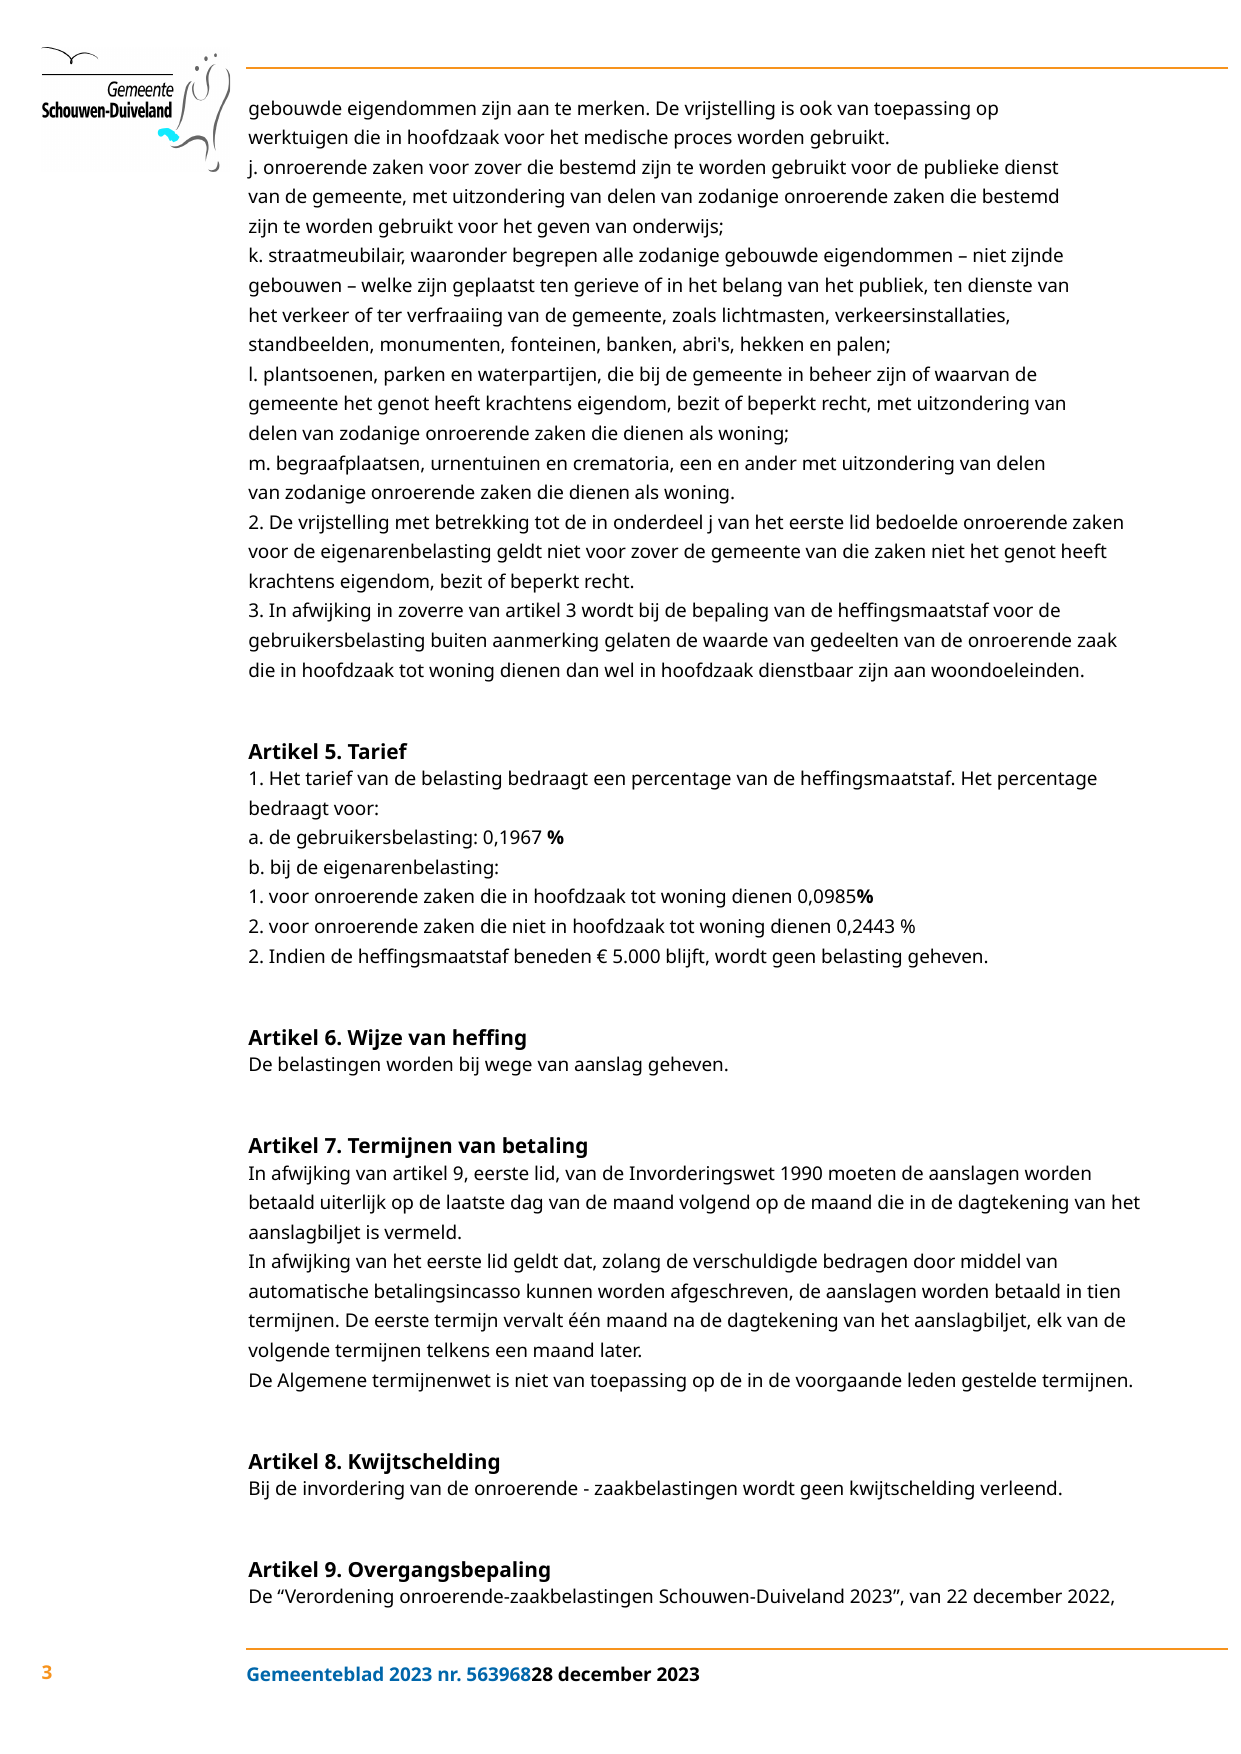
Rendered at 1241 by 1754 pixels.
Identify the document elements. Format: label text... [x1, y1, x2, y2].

text die in hoofdzaak tot woning dienen dan wel in hoofdzaak dienstbaar zijn aan woondoeleinden. [248, 657, 1152, 683]
text gebruikersbelasting buiten aanmerking gelaten de waarde van gedeelten van de onroerende zaak [248, 627, 1152, 653]
text In afwijking van artikel 9, eerste lid, van de Invorderingswet 1990 moeten de aanslagen worden betaald uiterlijk op de laatste dag van de maand volgend op de maand die in de dagtekening van het aanslagbiljet is vermeld. [248, 1160, 1152, 1244]
text Artikel 6. Wijze van heffing [248, 1023, 1152, 1051]
text gebouwde eigendommen zijn aan te merken. De vrijstelling is ook van toepassing op [248, 95, 1152, 121]
text zijn te worden gebruikt voor het geven van onderwijs; [248, 213, 1152, 239]
text krachtens eigendom, bezit of beperkt recht. [248, 568, 1152, 594]
text m. begraafplaatsen, urnentuinen en crematoria, een en ander met uitzondering van delen [248, 450, 1152, 476]
text 1. voor onroerende zaken die in hoofdzaak tot woning dienen 0,0985% [248, 884, 1152, 909]
text Artikel 8. Kwijtschelding [248, 1447, 1152, 1475]
text van zodanige onroerende zaken die dienen als woning. [248, 479, 1152, 505]
text standbeelden, monumenten, fonteinen, banken, abri's, hekken en palen; [248, 331, 1152, 357]
text In afwijking van het eerste lid geldt dat, zolang de verschuldigde bedragen door middel van automatische betalingsincasso kunnen worden afgeschreven, de aanslagen worden betaald in tien termijnen. De eerste termijn vervalt één maand na de dagtekening van het aanslagbiljet, elk van de volgende termijnen telkens een maand later. [248, 1248, 1152, 1363]
text j. onroerende zaken voor zover die bestemd zijn te worden gebruikt voor de publieke dienst [248, 154, 1152, 180]
text Bij de invordering van de onroerende - zaakbelastingen wordt geen kwijtschelding verleend. [248, 1475, 1152, 1501]
text De Algemene termijnenwet is niet van toepassing op de in de voorgaande leden gestelde termijnen. [248, 1367, 1152, 1392]
text De “Verordening onroerende-zaakbelastingen Schouwen-Duiveland 2023”, van 22 december 2022, [248, 1584, 1152, 1609]
text 1. Het tarief van de belasting bedraagt een percentage van de heffingsmaatstaf. Het percentage [248, 765, 1152, 791]
text bedraagt voor: [248, 795, 1152, 821]
text Artikel 7. Termijnen van betaling [248, 1131, 1152, 1160]
text het verkeer of ter verfraaiing van de gemeente, zoals lichtmasten, verkeersinstallaties, [248, 302, 1152, 328]
text k. straatmeubilair, waaronder begrepen alle zodanige gebouwde eigendommen – niet zijnde [248, 243, 1152, 268]
text De belastingen worden bij wege van aanslag geheven. [248, 1051, 1152, 1077]
text voor de eigenarenbelasting geldt niet voor zover de gemeente van die zaken niet het genot heeft [248, 538, 1152, 564]
text a. de gebruikersbelasting: 0,1967 % [248, 824, 1152, 850]
text gemeente het genot heeft krachtens eigendom, bezit of beperkt recht, met uitzondering van [248, 391, 1152, 416]
text gebouwen – welke zijn geplaatst ten gerieve of in het belang van het publiek, ten dienste van [248, 272, 1152, 298]
text b. bij de eigenarenbelasting: [248, 854, 1152, 880]
text werktuigen die in hoofdzaak voor het medische proces worden gebruikt. [248, 124, 1152, 150]
text 2. voor onroerende zaken die niet in hoofdzaak tot woning dienen 0,2443 % [248, 913, 1152, 939]
picture [41, 47, 231, 172]
text Artikel 9. Overgangsbepaling [248, 1555, 1152, 1584]
text 3. In afwijking in zoverre van artikel 3 wordt bij de bepaling van de heffingsmaatstaf voor de [248, 598, 1152, 623]
text Artikel 5. Tarief [248, 737, 1152, 765]
text l. plantsoenen, parken en waterpartijen, die bij de gemeente in beheer zijn of waarvan de [248, 361, 1152, 387]
text 2. Indien de heffingsmaatstaf beneden € 5.000 blijft, wordt geen belasting geheven. [248, 943, 1152, 968]
text van de gemeente, met uitzondering van delen van zodanige onroerende zaken die bestemd [248, 183, 1152, 209]
text delen van zodanige onroerende zaken die dienen als woning; [248, 420, 1152, 446]
text 2. De vrijstelling met betrekking tot de in onderdeel j van het eerste lid bedoelde onroerende zaken [248, 509, 1152, 535]
